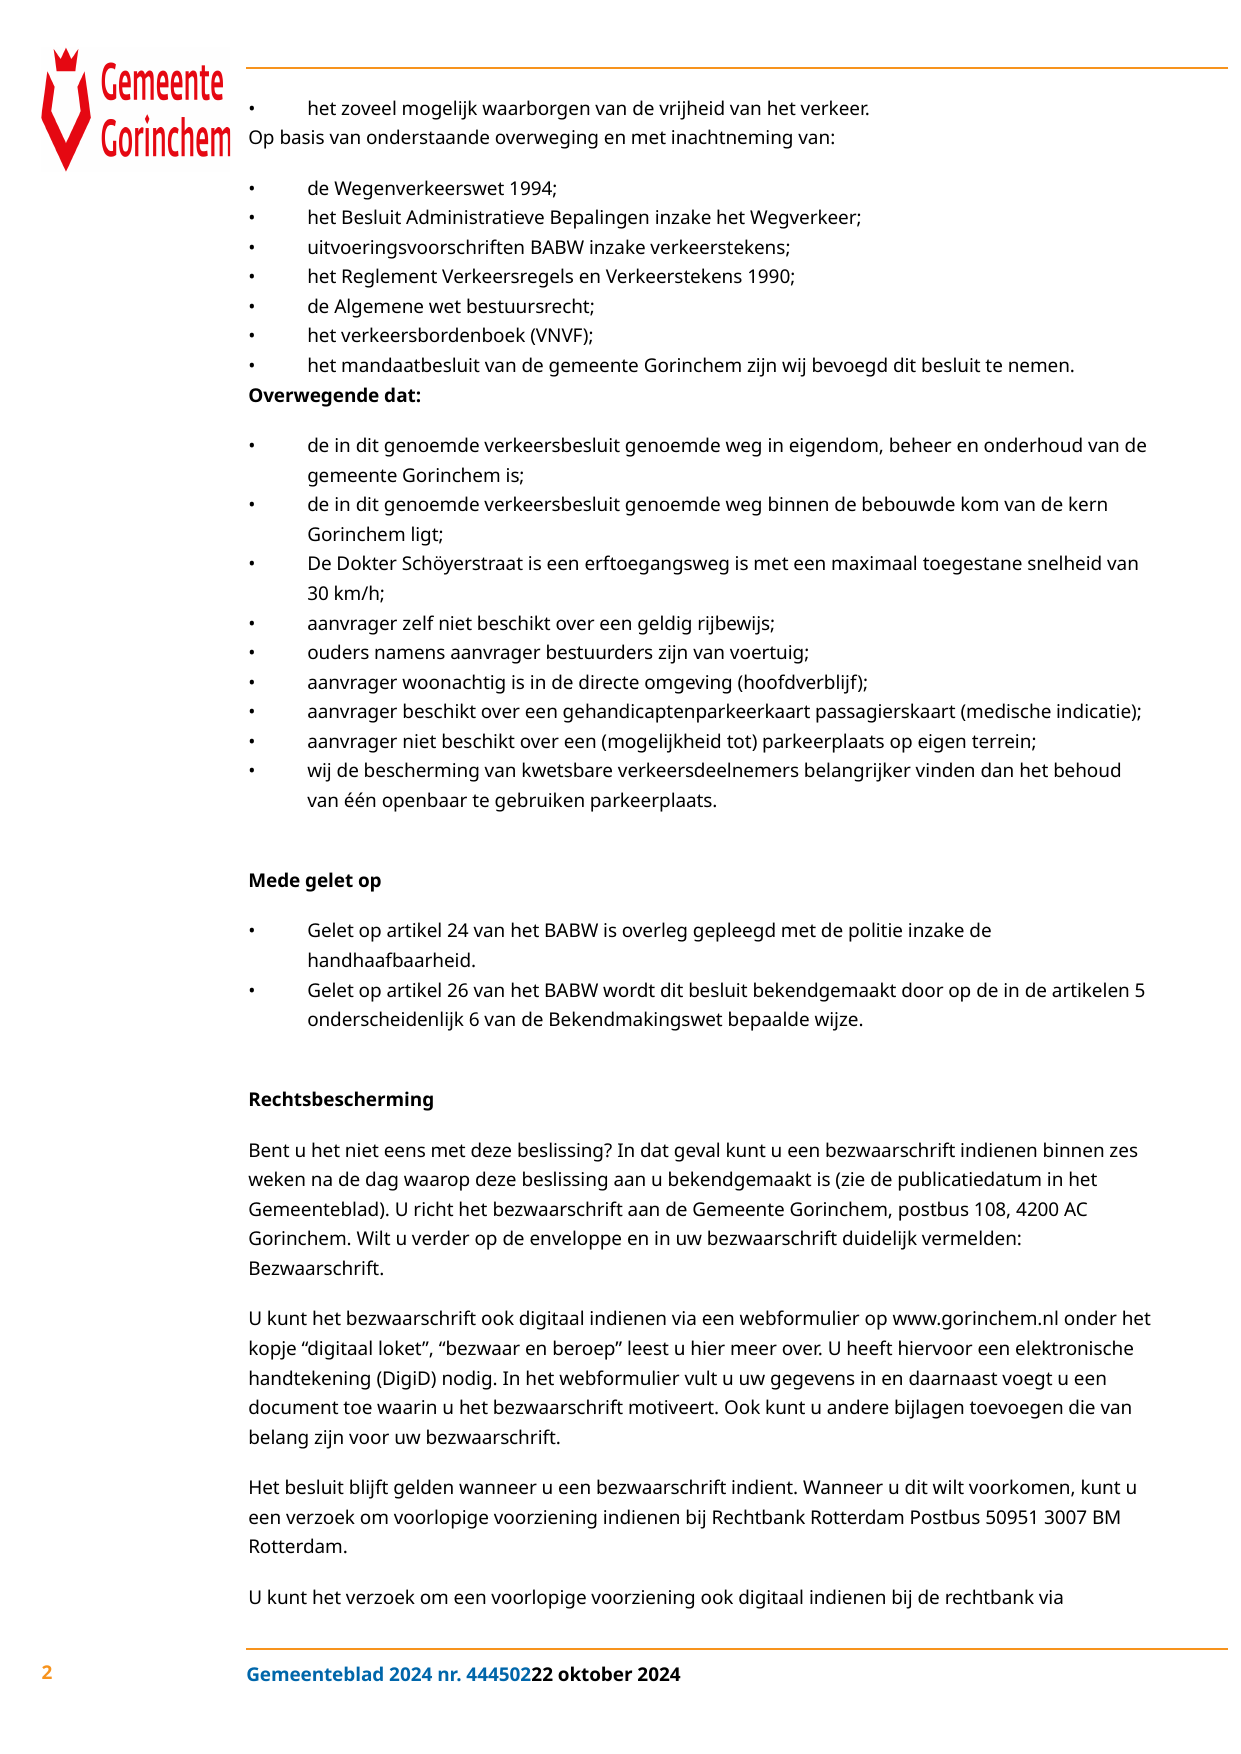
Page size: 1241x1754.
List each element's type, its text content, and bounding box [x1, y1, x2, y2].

text Het besluit blijft gelden wanneer u een bezwaarschrift indient. Wanneer u dit wilt voorkomen, kunt u een verzoek om voorlopige voorziening indienen bij Rechtbank Rotterdam Postbus 50951 3007 BM Rotterdam. [248, 1474, 1152, 1559]
list de in dit genoemde verkeersbesluit genoemde weg binnen de bebouwde kom van de kern Gorinchem ligt; [248, 491, 1152, 547]
list het verkeersbordenboek (VNVF); [248, 323, 1152, 348]
list uitvoeringsvoorschriften BABW inzake verkeerstekens; [248, 234, 1152, 260]
list het mandaatbesluit van de gemeente Gorinchem zijn wij bevoegd dit besluit te nemen. [248, 352, 1152, 378]
text Rechtsbescherming [248, 1086, 1152, 1112]
text Op basis van onderstaande overweging en met inachtneming van: [248, 124, 1152, 150]
list aanvrager niet beschikt over een (mogelijkheid tot) parkeerplaats op eigen terrein; [248, 728, 1152, 754]
text U kunt het bezwaarschrift ook digitaal indienen via een webformulier op www.gorinchem.nl onder het kopje “digitaal loket”, “bezwaar en beroep” leest u hier meer over. U heeft hiervoor een elektronische handtekening (DigiD) nodig. In het webformulier vult u uw gegevens in en daarnaast voegt u een document toe waarin u het bezwaarschrift motiveert. Ook kunt u andere bijlagen toevoegen die van belang zijn voor uw bezwaarschrift. [248, 1306, 1152, 1450]
list de Algemene wet bestuursrecht; [248, 293, 1152, 319]
list aanvrager zelf niet beschikt over een geldig rijbewijs; [248, 610, 1152, 636]
text Bent u het niet eens met deze beslissing? In dat geval kunt u een bezwaarschrift indienen binnen zes weken na de dag waarop deze beslissing aan u bekendgemaakt is (zie de publicatiedatum in het Gemeenteblad). U richt het bezwaarschrift aan de Gemeente Gorinchem, postbus 108, 4200 AC Gorinchem. Wilt u verder op de enveloppe en in uw bezwaarschrift duidelijk vermelden: Bezwaarschrift. [248, 1137, 1152, 1281]
list de Wegenverkeerswet 1994; [248, 175, 1152, 201]
text U kunt het verzoek om een voorlopige voorziening ook digitaal indienen bij de rechtbank via [248, 1584, 1152, 1610]
list De Dokter Schöyerstraat is een erftoegangsweg is met een maximaal toegestane snelheid van 30 km/h; [248, 551, 1152, 606]
list het Besluit Administratieve Bepalingen inzake het Wegverkeer; [248, 204, 1152, 230]
list het Reglement Verkeersregels en Verkeerstekens 1990; [248, 263, 1152, 289]
list Gelet op artikel 24 van het BABW is overleg gepleegd met de politie inzake de handhaafbaarheid. [248, 918, 1152, 973]
text Overwegende dat: [248, 382, 1152, 408]
picture [41, 47, 231, 172]
text Mede gelet op [248, 867, 1152, 893]
list Gelet op artikel 26 van het BABW wordt dit besluit bekendgemaakt door op de in de artikelen 5 onderscheidenlijk 6 van de Bekendmakingswet bepaalde wijze. [248, 977, 1152, 1032]
list aanvrager beschikt over een gehandicaptenparkeerkaart passagierskaart (medische indicatie); [248, 698, 1152, 724]
list aanvrager woonachtig is in de directe omgeving (hoofdverblijf); [248, 669, 1152, 695]
list de in dit genoemde verkeersbesluit genoemde weg in eigendom, beheer en onderhoud van de gemeente Gorinchem is; [248, 432, 1152, 488]
list ouders namens aanvrager bestuurders zijn van voertuig; [248, 639, 1152, 665]
list het zoveel mogelijk waarborgen van de vrijheid van het verkeer. [248, 95, 1152, 121]
list wij de bescherming van kwetsbare verkeersdeelnemers belangrijker vinden dan het behoud van één openbaar te gebruiken parkeerplaats. [248, 758, 1152, 813]
